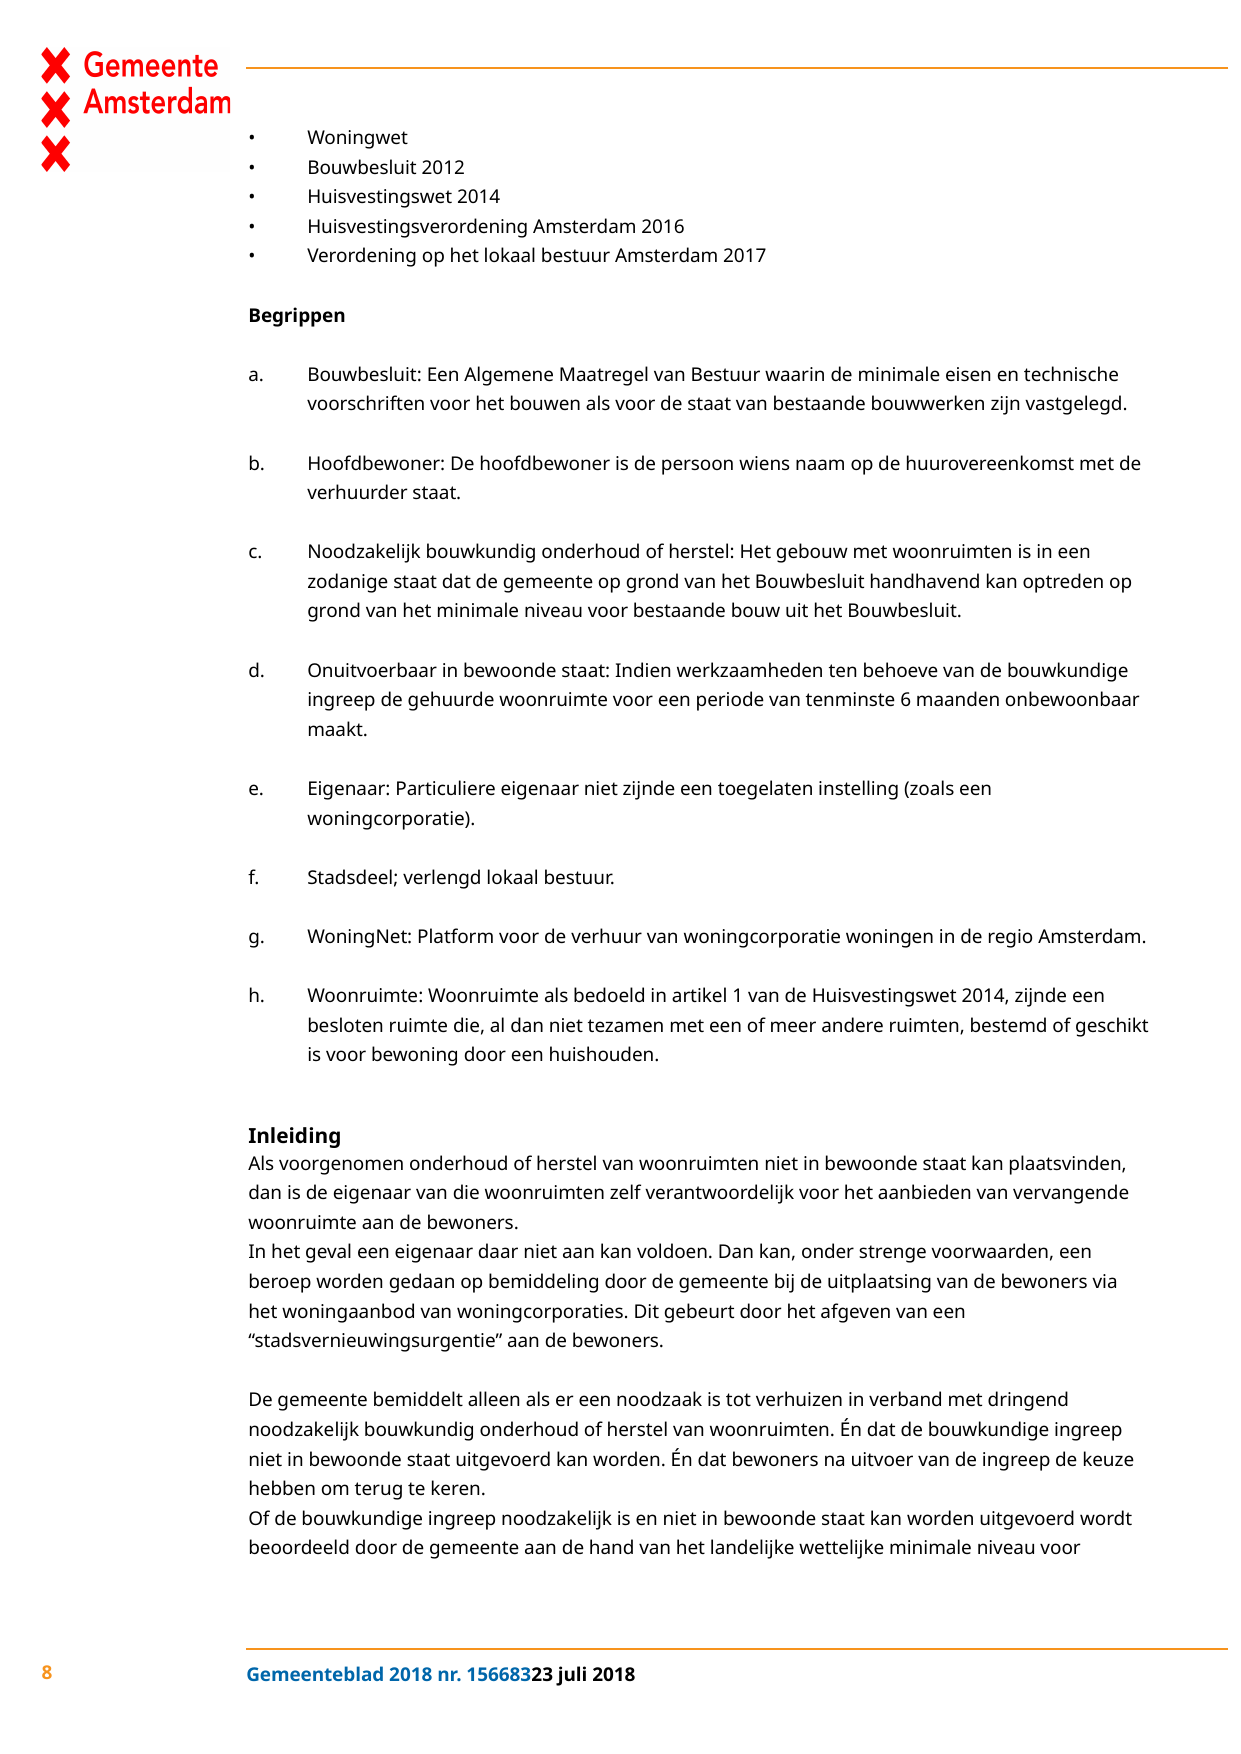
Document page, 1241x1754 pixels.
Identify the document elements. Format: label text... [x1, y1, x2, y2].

list Woningwet [248, 124, 1152, 150]
list Onuitvoerbaar in bewoonde staat: Indien werkzaamheden ten behoeve van de bouwkundige ingreep de gehuurde woonruimte voor een periode van tenminste 6 maanden onbewoonbaar maakt. [248, 657, 1152, 742]
text Of de bouwkundige ingreep noodzakelijk is en niet in bewoonde staat kan worden uitgevoerd wordt beoordeeld door de gemeente aan de hand van het landelijke wettelijke minimale niveau voor [248, 1505, 1152, 1560]
text De gemeente bemiddelt alleen als er een noodzaak is tot verhuizen in verband met dringend noodzakelijk bouwkundig onderhoud of herstel van woonruimten. Én dat de bouwkundige ingreep niet in bewoonde staat uitgevoerd kan worden. Én dat bewoners na uitvoer van de ingreep de keuze hebben om terug te keren. [248, 1387, 1152, 1501]
text In het geval een eigenaar daar niet aan kan voldoen. Dan kan, onder strenge voorwaarden, een beroep worden gedaan op bemiddeling door de gemeente bij de uitplaatsing van de bewoners via het woningaanbod van woningcorporaties. Dit gebeurt door het afgeven van een “stadsvernieuwingsurgentie” aan de bewoners. [248, 1239, 1152, 1353]
list Hoofdbewoner: De hoofdbewoner is de persoon wiens naam op de huurovereenkomst met de verhuurder staat. [248, 450, 1152, 505]
list Woonruimte: Woonruimte als bedoeld in artikel 1 van de Huisvestingswet 2014, zijnde een besloten ruimte die, al dan niet tezamen met een of meer andere ruimten, bestemd of geschikt is voor bewoning door een huishouden. [248, 982, 1152, 1067]
list Noodzakelijk bouwkundig onderhoud of herstel: Het gebouw met woonruimten is in een zodanige staat dat de gemeente op grond van het Bouwbesluit handhavend kan optreden op grond van het minimale niveau voor bestaande bouw uit het Bouwbesluit. [248, 538, 1152, 623]
list Bouwbesluit: Een Algemene Maatregel van Bestuur waarin de minimale eisen en technische voorschriften voor het bouwen als voor de staat van bestaande bouwwerken zijn vastgelegd. [248, 361, 1152, 416]
list Verordening op het lokaal bestuur Amsterdam 2017 [248, 243, 1152, 268]
picture [41, 47, 231, 172]
text Inleiding [248, 1121, 1152, 1150]
list Huisvestingswet 2014 [248, 183, 1152, 209]
list Eigenaar: Particuliere eigenaar niet zijnde een toegelaten instelling (zoals een woningcorporatie). [248, 775, 1152, 831]
text Begrippen [248, 302, 1152, 328]
list Huisvestingsverordening Amsterdam 2016 [248, 213, 1152, 239]
list WoningNet: Platform voor de verhuur van woningcorporatie woningen in de regio Amsterdam. [248, 923, 1152, 949]
list Stadsdeel; verlengd lokaal bestuur. [248, 864, 1152, 890]
text Als voorgenomen onderhoud of herstel van woonruimten niet in bewoonde staat kan plaatsvinden, dan is de eigenaar van die woonruimten zelf verantwoordelijk voor het aanbieden van vervangende woonruimte aan de bewoners. [248, 1150, 1152, 1235]
list Bouwbesluit 2012 [248, 154, 1152, 180]
